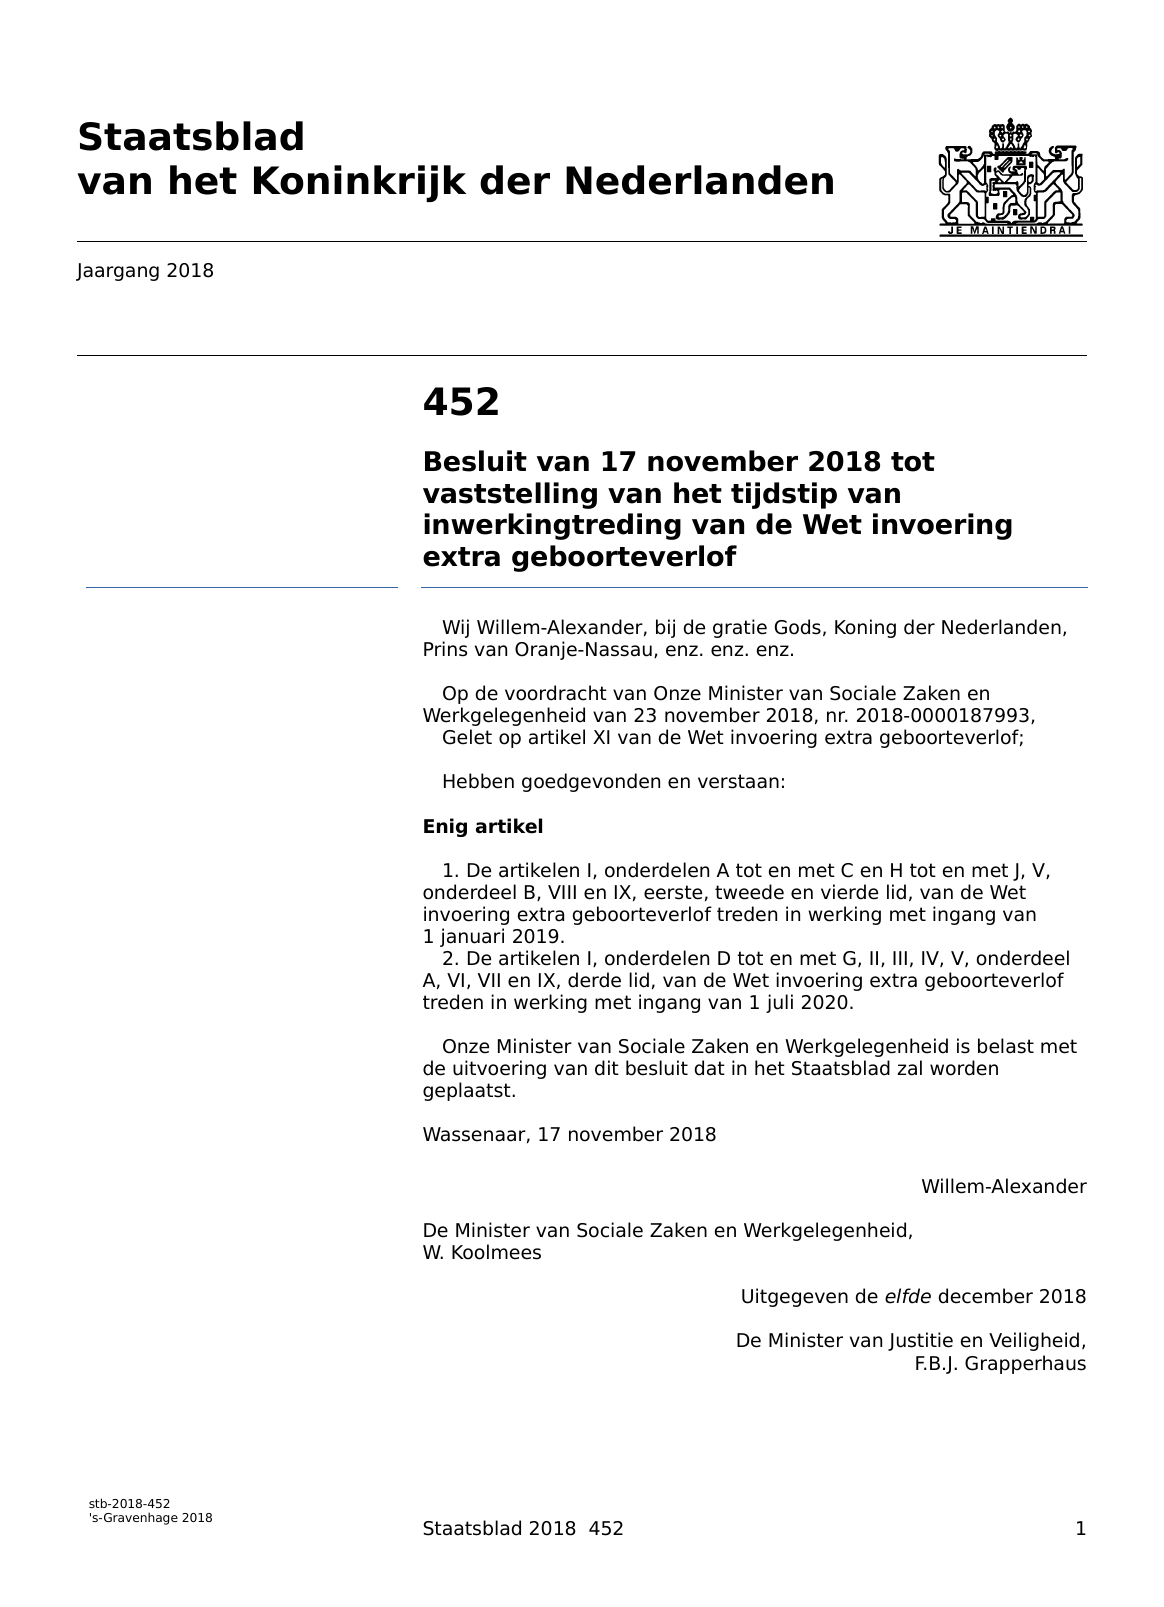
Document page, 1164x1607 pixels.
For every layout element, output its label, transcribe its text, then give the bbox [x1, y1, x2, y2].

text Gelet op artikel XI van de Wet invoering extra geboorteverlof; [422, 727, 1087, 749]
table_header [886, 100, 1087, 241]
text 2. De artikelen I, onderdelen D tot en met G, II, III, IV, V, onderdeel A, VI, VII en IX, derde lid, van de Wet invoering extra geboorteverlof treden in werking met ingang van 1 juli 2020. [422, 948, 1087, 1014]
text Besluit van 17 november 2018 tot vaststelling van het tijdstip van inwerkingtreding van de Wet invoering extra geboorteverlof [422, 447, 1087, 573]
text Op de voordracht van Onze Minister van Sociale Zaken en Werkgelegenheid van 23 november 2018, nr. 2018-0000187993, [422, 683, 1087, 727]
text stb-2018-452 [88, 1497, 323, 1511]
text Onze Minister van Sociale Zaken en Werkgelegenheid is belast met de uitvoering van dit besluit dat in het Staatsblad zal worden geplaatst. [422, 1036, 1087, 1102]
text De Minister van Justitie en Veiligheid, F.B.J. Grapperhaus [422, 1330, 1087, 1374]
text Hebben goedgevonden en verstaan: [422, 771, 1087, 793]
text Wij Willem-Alexander, bij de gratie Gods, Koning der Nederlanden, Prins van Oranje-Nassau, enz. enz. enz. [422, 617, 1087, 661]
text 's-Gravenhage 2018 [88, 1511, 323, 1525]
text De Minister van Sociale Zaken en Werkgelegenheid, W. Koolmees [422, 1220, 1087, 1264]
picture [936, 115, 1087, 240]
table_header Staatsblad van het Koninkrijk der Nederlanden [77, 100, 886, 241]
text 1. De artikelen I, onderdelen A tot en met C en H tot en met J, V, onderdeel B, VIII en IX, eerste, tweede en vierde lid, van de Wet invoering extra geboorteverlof treden in werking met ingang van 1 januari 2019. [422, 860, 1087, 948]
subtitle Enig artikel [422, 816, 1087, 838]
text Wassenaar, 17 november 2018 [422, 1124, 1087, 1146]
text Uitgegeven de elfde december 2018 [422, 1286, 1087, 1308]
table_cell Jaargang 2018 [77, 242, 1087, 355]
subtitle 452 [422, 381, 1087, 424]
text Willem-Alexander [422, 1176, 1087, 1198]
